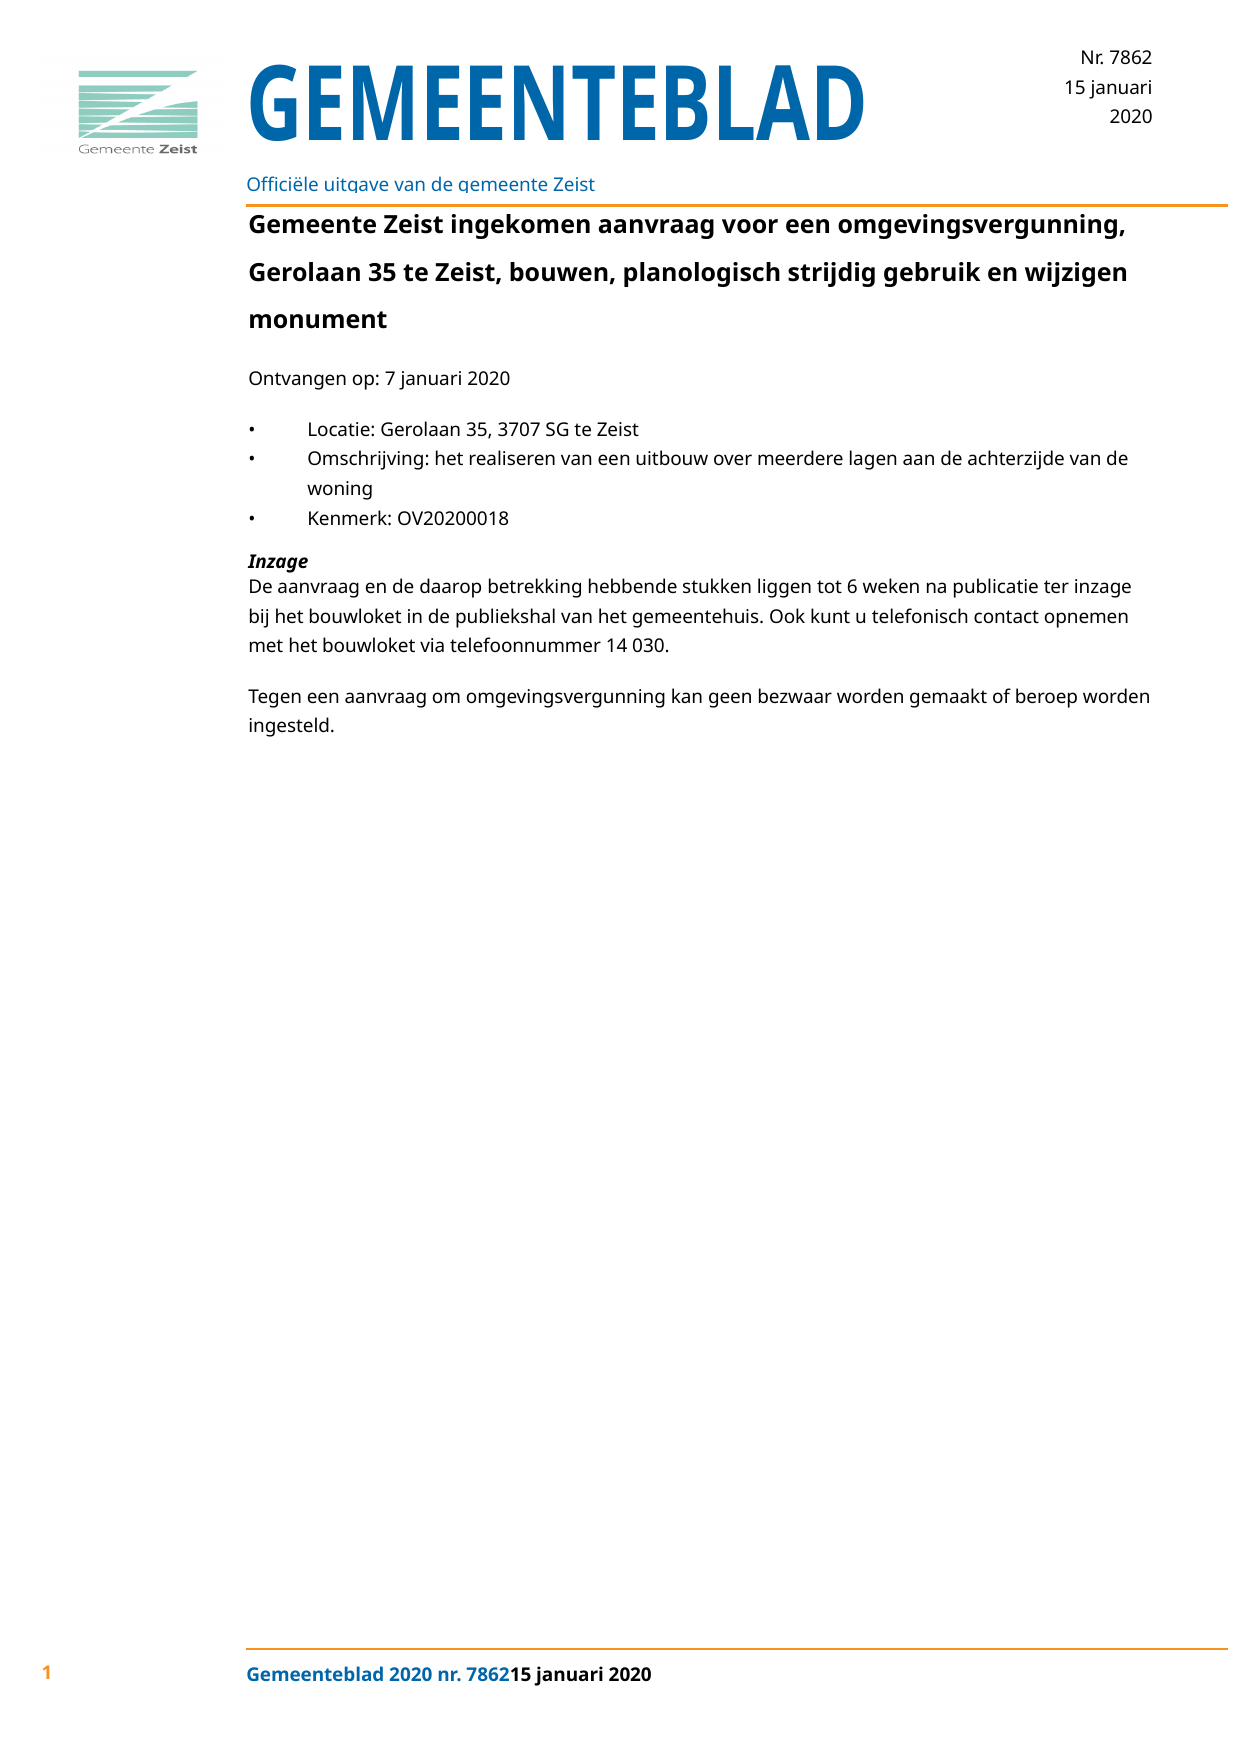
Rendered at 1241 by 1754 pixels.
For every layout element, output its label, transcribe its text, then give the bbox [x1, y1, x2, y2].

text Ontvangen op: 7 januari 2020 [248, 366, 1152, 391]
picture [41, 47, 231, 172]
list Omschrijving: het realiseren van een uitbouw over meerdere lagen aan de achterzijde van de woning [248, 446, 1152, 501]
text De aanvraag en de daarop betrekking hebbende stukken liggen tot 6 weken na publicatie ter inzage bij het bouwloket in de publiekshal van het gemeentehuis. Ook kunt u telefonisch contact opnemen met het bouwloket via telefoonnummer 14 030. [248, 573, 1152, 658]
list Locatie: Gerolaan 35, 3707 SG te Zeist [248, 416, 1152, 442]
text Gemeente Zeist ingekomen aanvraag voor een omgevingsvergunning, Gerolaan 35 te Zeist, bouwen, planologisch strijdig gebruik en wijzigen monument [248, 207, 1152, 336]
text Inzage [248, 548, 1152, 573]
list Kenmerk: OV20200018 [248, 505, 1152, 530]
text Tegen een aanvraag om omgevingsvergunning kan geen bezwaar worden gemaakt of beroep worden ingesteld. [248, 683, 1152, 738]
